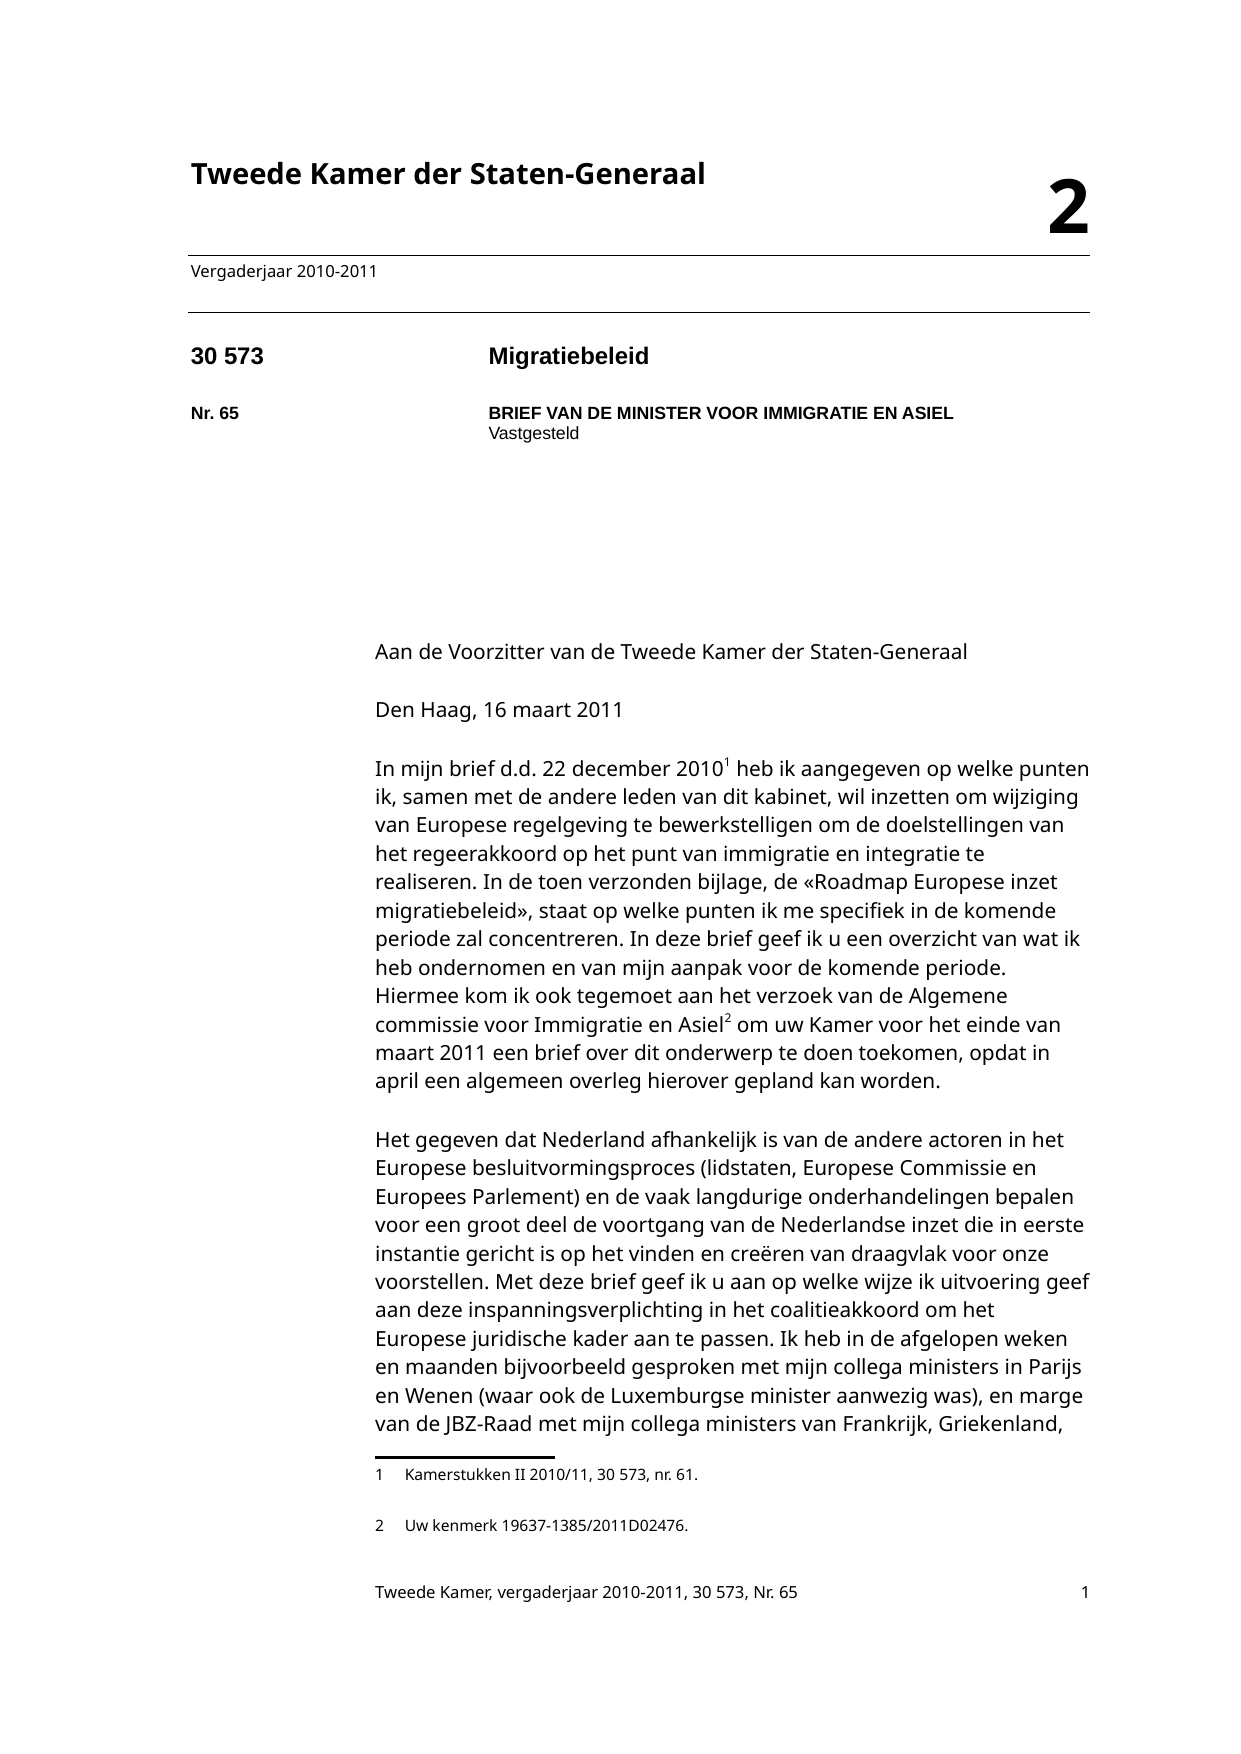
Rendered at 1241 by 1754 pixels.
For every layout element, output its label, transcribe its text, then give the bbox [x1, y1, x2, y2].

text Aan de Voorzitter van de Tweede Kamer der Staten-Generaal [375, 637, 1090, 665]
table_cell [485, 313, 1090, 339]
text In mijn brief d.d. 22 december 2010 heb ik aangegeven op welke punten ik, samen met de andere leden van dit kabinet, wil inzetten om wijziging van Europese regelgeving te bewerkstelligen om de doelstellingen van het regeerakkoord op het punt van immigratie en integratie te realiseren. In de toen verzonden bijlage, de «Roadmap Europese inzet migratiebeleid», staat op welke punten ik me specifiek in de komende periode zal concentreren. In deze brief geef ik u een overzicht van wat ik heb ondernomen en van mijn aanpak voor de komende periode. Hiermee kom ik ook tegemoet aan het verzoek van de Algemene commissie voor Immigratie en Asiel om uw Kamer voor het einde van maart 2011 een brief over dit onderwerp te doen toekomen, opdat in april een algemeen overleg hierover gepland kan worden. [375, 754, 1090, 1095]
text Kamerstukken II 2010/11, 30 573, nr. 61. [375, 1449, 1090, 1478]
table_header 2 [910, 150, 1090, 255]
text Het gegeven dat Nederland afhankelijk is van de andere actoren in het Europese besluitvormingsproces (lidstaten, Europese Commissie en Europees Parlement) en de vaak langdurige onderhandelingen bepalen voor een groot deel de voortgang van de Nederlandse inzet die in eerste instantie gericht is op het vinden en creëren van draagvlak voor onze voorstellen. Met deze brief geef ik u aan op welke wijze ik uitvoering geef aan deze inspanningsverplichting in het coalitieakkoord om het Europese juridische kader aan te passen. Ik heb in de afgelopen weken en maanden bijvoorbeeld gesproken met mijn collega ministers in Parijs en Wenen (waar ook de Luxemburgse minister aanwezig was), en marge van de JBZ-Raad met mijn collega ministers van Frankrijk, Griekenland, [375, 1125, 1090, 1438]
table_cell [188, 313, 485, 339]
table_cell Migratiebeleid [485, 339, 1090, 399]
table_cell BRIEF VAN DE MINISTER VOOR IMMIGRATIE EN ASIEL Vastgesteld [485, 399, 1090, 518]
table_cell [485, 256, 1090, 312]
table_header Tweede Kamer der Staten-Generaal [188, 150, 909, 255]
text Uw kenmerk 19637-1385/2011D02476. [375, 1508, 1090, 1536]
text Den Haag, 16 maart 2011 [375, 695, 1090, 724]
table_cell 30 573 [188, 339, 485, 399]
table_cell Nr. 65 [188, 399, 485, 518]
table_cell Vergaderjaar 2010-2011 [188, 256, 485, 312]
